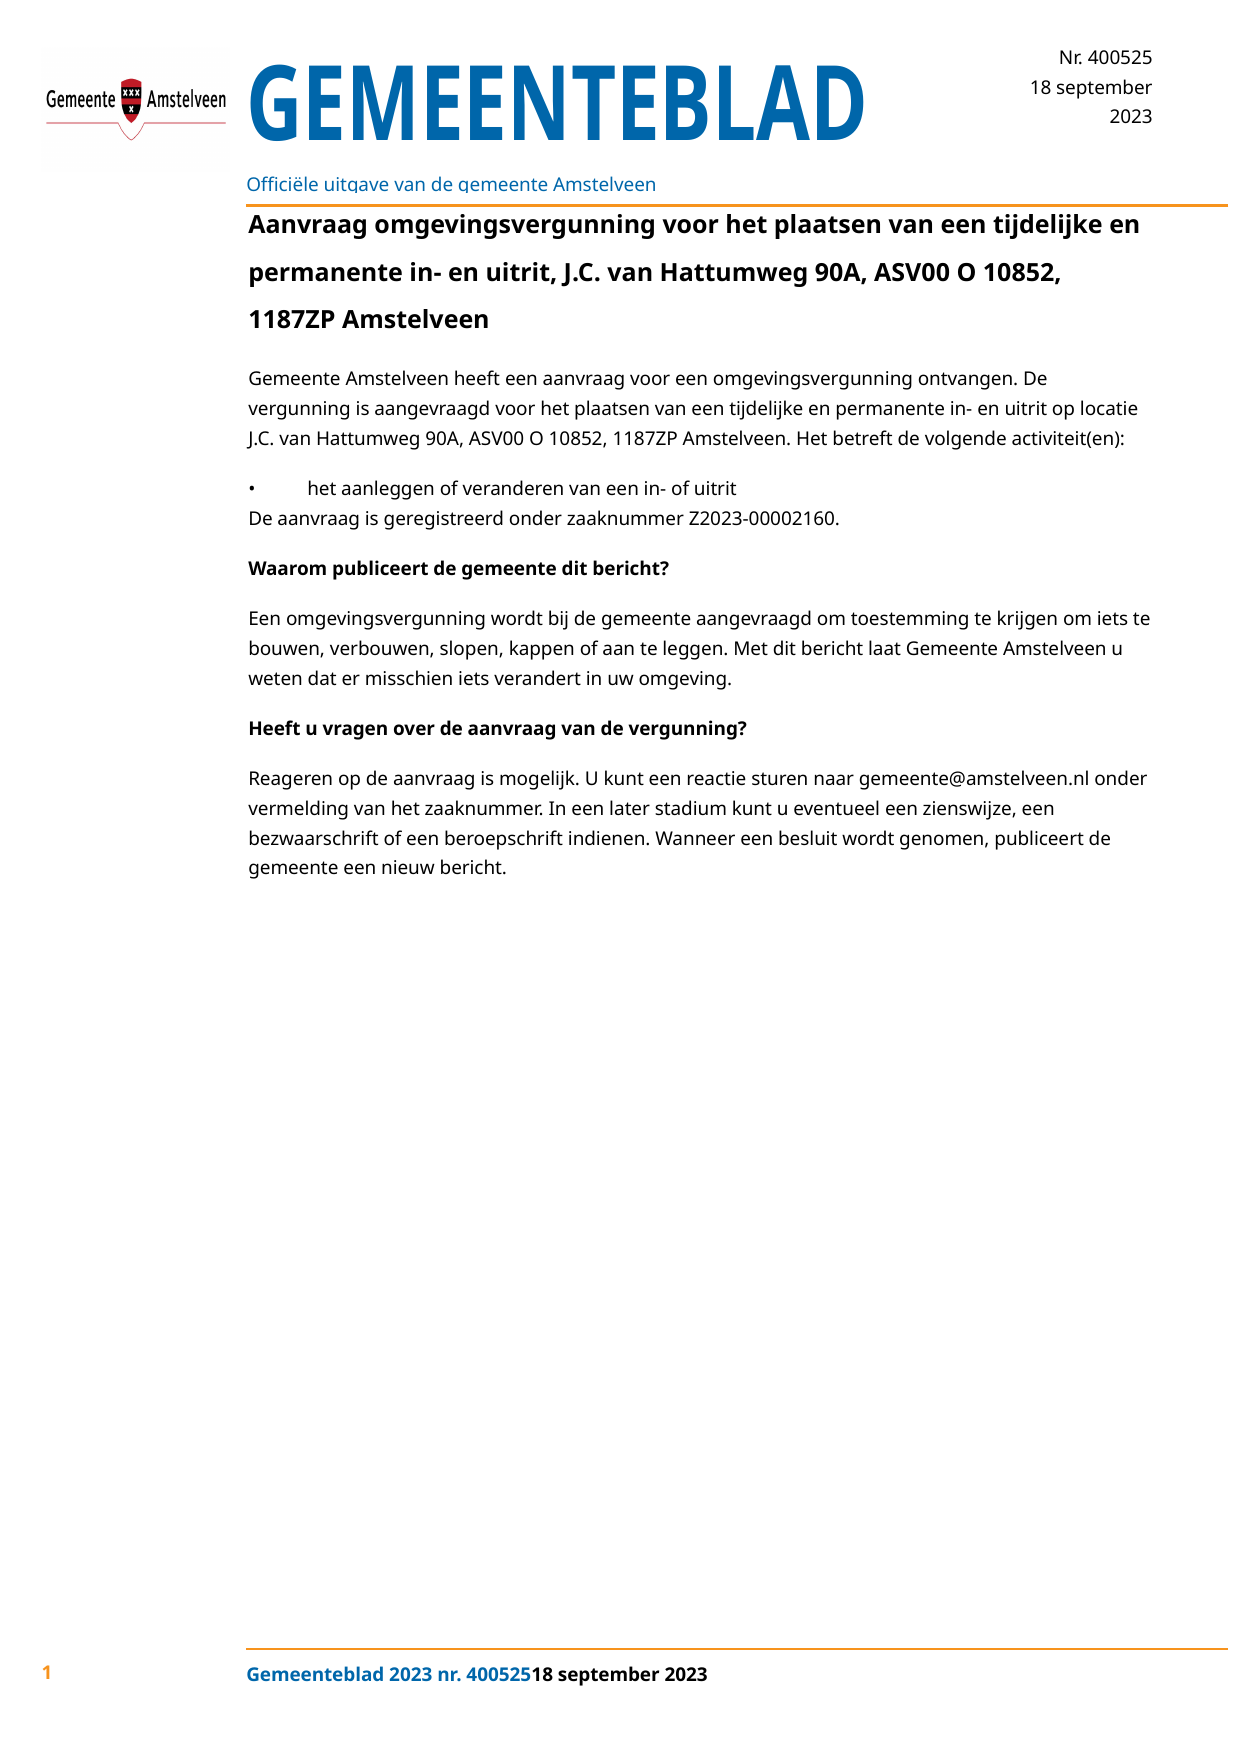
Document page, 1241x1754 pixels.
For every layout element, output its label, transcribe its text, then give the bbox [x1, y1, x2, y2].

list het aanleggen of veranderen van een in- of uitrit [248, 475, 1152, 501]
text Een omgevingsvergunning wordt bij de gemeente aangevraagd om toestemming te krijgen om iets te bouwen, verbouwen, slopen, kappen of aan te leggen. Met dit bericht laat Gemeente Amstelveen u weten dat er misschien iets verandert in uw omgeving. [248, 606, 1152, 690]
text Heeft u vragen over de aanvraag van de vergunning? [248, 715, 1152, 741]
text Waarom publiceert de gemeente dit bericht? [248, 555, 1152, 581]
picture [41, 47, 231, 172]
text Aanvraag omgevingsvergunning voor het plaatsen van een tijdelijke en permanente in- en uitrit, J.C. van Hattumweg 90A, ASV00 O 10852, 1187ZP Amstelveen [248, 207, 1152, 336]
text Reageren op de aanvraag is mogelijk. U kunt een reactie sturen naar gemeente@amstelveen.nl onder vermelding van het zaaknummer. In een later stadium kunt u eventueel een zienswijze, een bezwaarschrift of een beroepschrift indienen. Wanneer een besluit wordt genomen, publiceert de gemeente een nieuw bericht. [248, 766, 1152, 880]
text Gemeente Amstelveen heeft een aanvraag voor een omgevingsvergunning ontvangen. De vergunning is aangevraagd voor het plaatsen van een tijdelijke en permanente in- en uitrit op locatie J.C. van Hattumweg 90A, ASV00 O 10852, 1187ZP Amstelveen. Het betreft de volgende activiteit(en): [248, 366, 1152, 450]
text De aanvraag is geregistreerd onder zaaknummer Z2023-00002160. [248, 505, 1152, 530]
